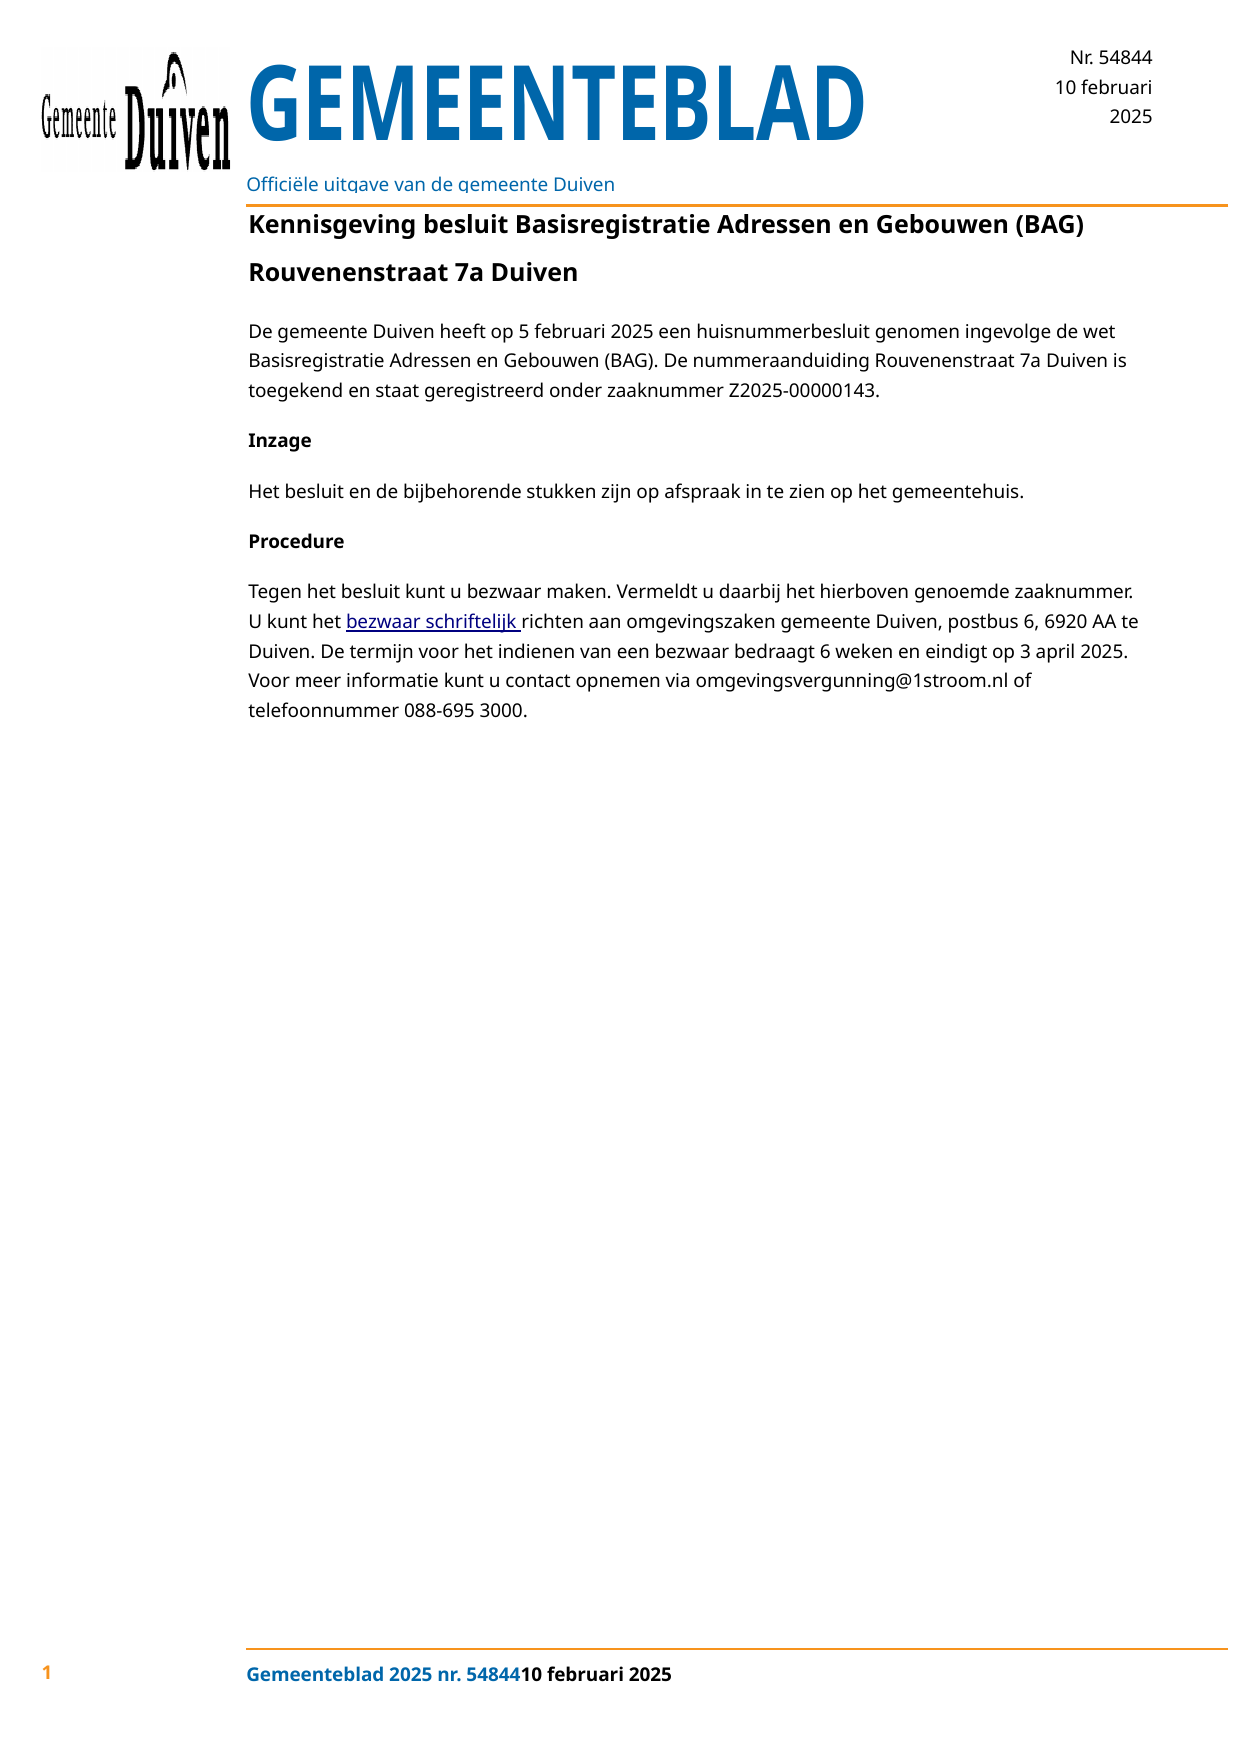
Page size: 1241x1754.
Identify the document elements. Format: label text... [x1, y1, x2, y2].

text Tegen het besluit kunt u bezwaar maken. Vermeldt u daarbij het hierboven genoemde zaaknummer. U kunt het bezwaar schriftelijk richten aan omgevingszaken gemeente Duiven, postbus 6, 6920 AA te Duiven. De termijn voor het indienen van een bezwaar bedraagt 6 weken en eindigt op 3 april 2025. Voor meer informatie kunt u contact opnemen via omgevingsvergunning@1stroom.nl of telefoonnummer 088-695 3000. [248, 579, 1152, 723]
text Procedure [248, 528, 1152, 554]
picture [41, 47, 231, 172]
text Kennisgeving besluit Basisregistratie Adressen en Gebouwen (BAG) Rouvenenstraat 7a Duiven [248, 207, 1152, 288]
text Het besluit en de bijbehorende stukken zijn op afspraak in te zien op het gemeentehuis. [248, 478, 1152, 504]
text De gemeente Duiven heeft op 5 februari 2025 een huisnummerbesluit genomen ingevolge de wet Basisregistratie Adressen en Gebouwen (BAG). De nummeraanduiding Rouvenenstraat 7a Duiven is toegekend en staat geregistreerd onder zaaknummer Z2025-00000143. [248, 318, 1152, 403]
text Inzage [248, 427, 1152, 453]
